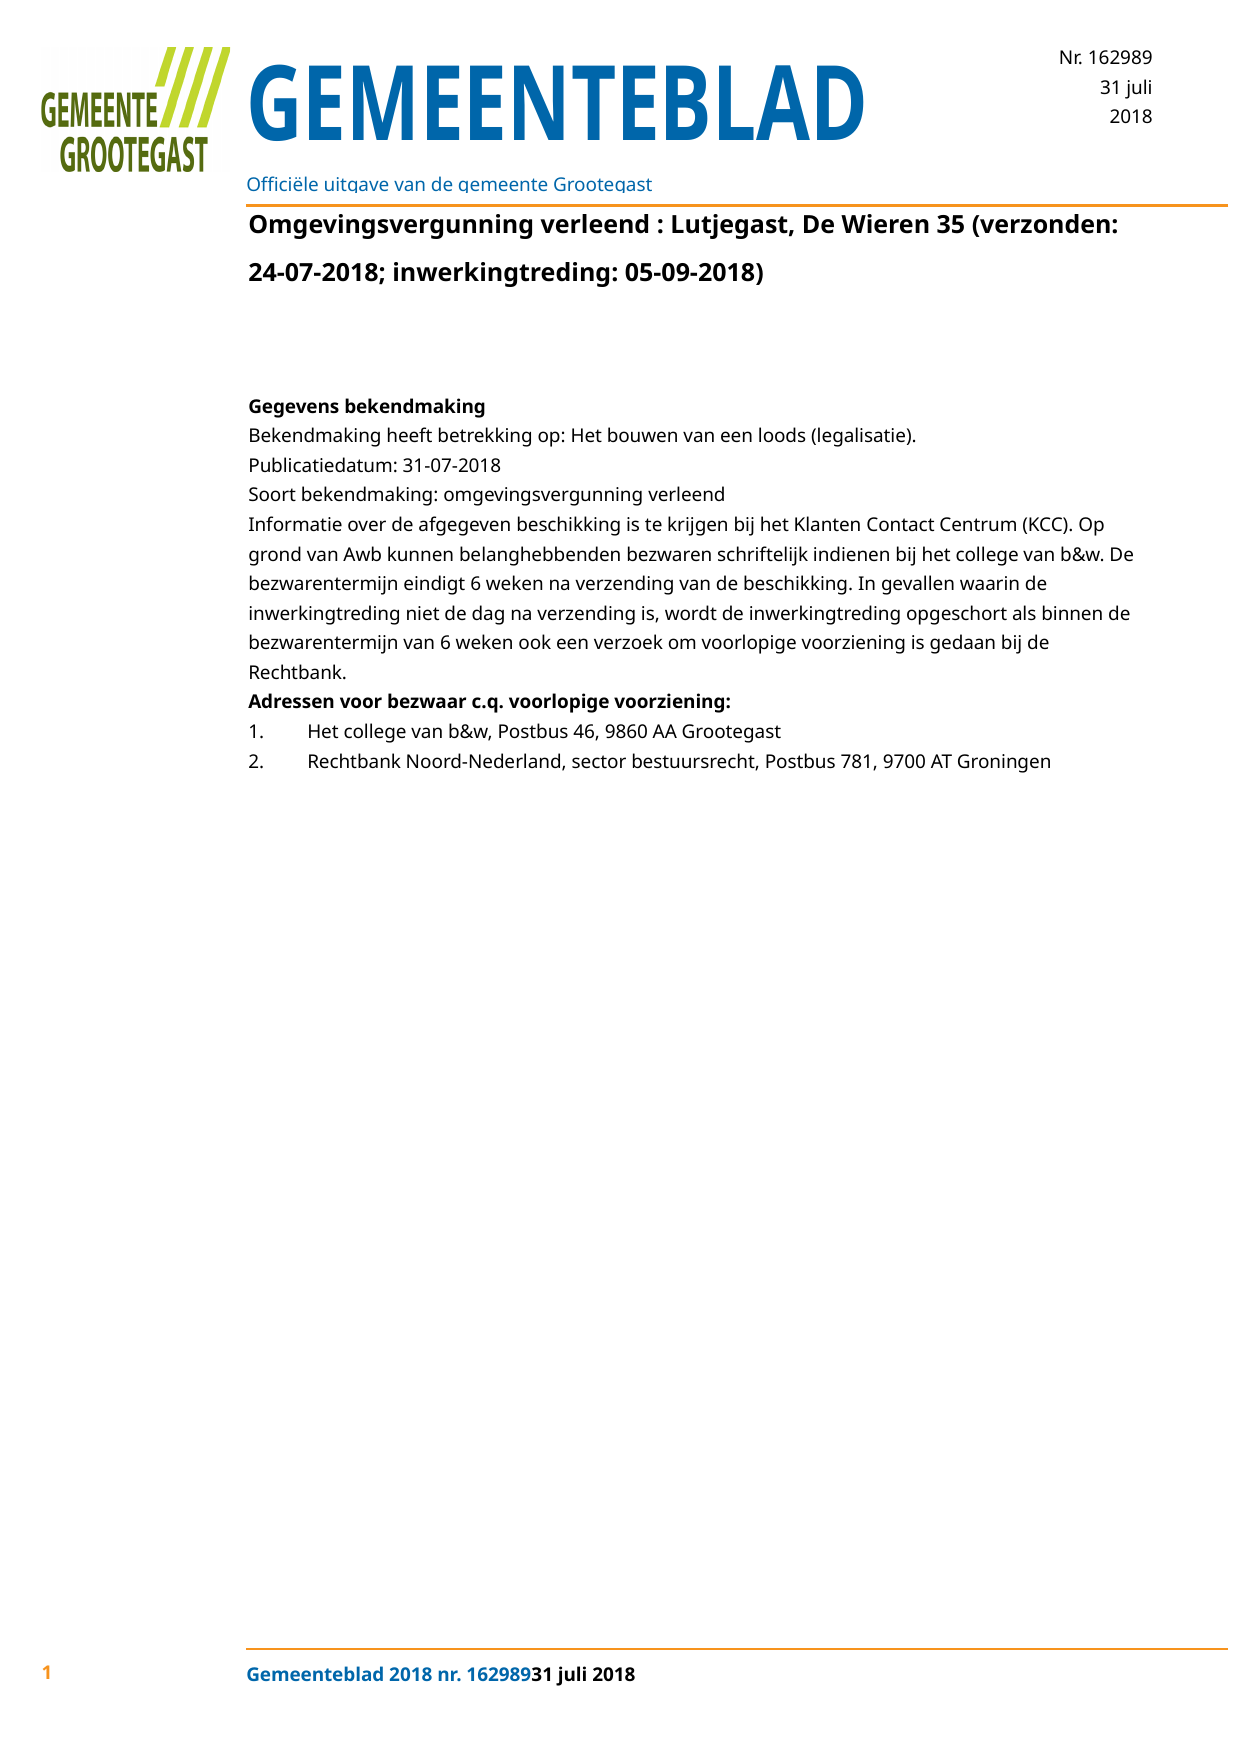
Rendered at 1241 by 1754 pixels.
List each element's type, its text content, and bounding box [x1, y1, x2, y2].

text Publicatiedatum: 31-07-2018 [248, 452, 1152, 478]
text Bekendmaking heeft betrekking op: Het bouwen van een loods (legalisatie). [248, 422, 1152, 448]
picture [41, 47, 231, 172]
text Omgevingsvergunning verleend : Lutjegast, De Wieren 35 (verzonden: 24-07-2018; inwerkingtreding: 05-09-2018) [248, 207, 1152, 288]
list Rechtbank Noord-Nederland, sector bestuursrecht, Postbus 781, 9700 AT Groningen [248, 748, 1152, 774]
text Soort bekendmaking: omgevingsvergunning verleend [248, 482, 1152, 507]
text Informatie over de afgegeven beschikking is te krijgen bij het Klanten Contact Centrum (KCC). Op grond van Awb kunnen belanghebbenden bezwaren schriftelijk indienen bij het college van b&w. De bezwarentermijn eindigt 6 weken na verzending van de beschikking. In gevallen waarin de inwerkingtreding niet de dag na verzending is, wordt de inwerkingtreding opgeschort als binnen de bezwarentermijn van 6 weken ook een verzoek om voorlopige voorziening is gedaan bij de Rechtbank. [248, 511, 1152, 685]
text Adressen voor bezwaar c.q. voorlopige voorziening: [248, 689, 1152, 714]
list Het college van b&w, Postbus 46, 9860 AA Grootegast [248, 718, 1152, 744]
text Gegevens bekendmaking [248, 393, 1152, 419]
